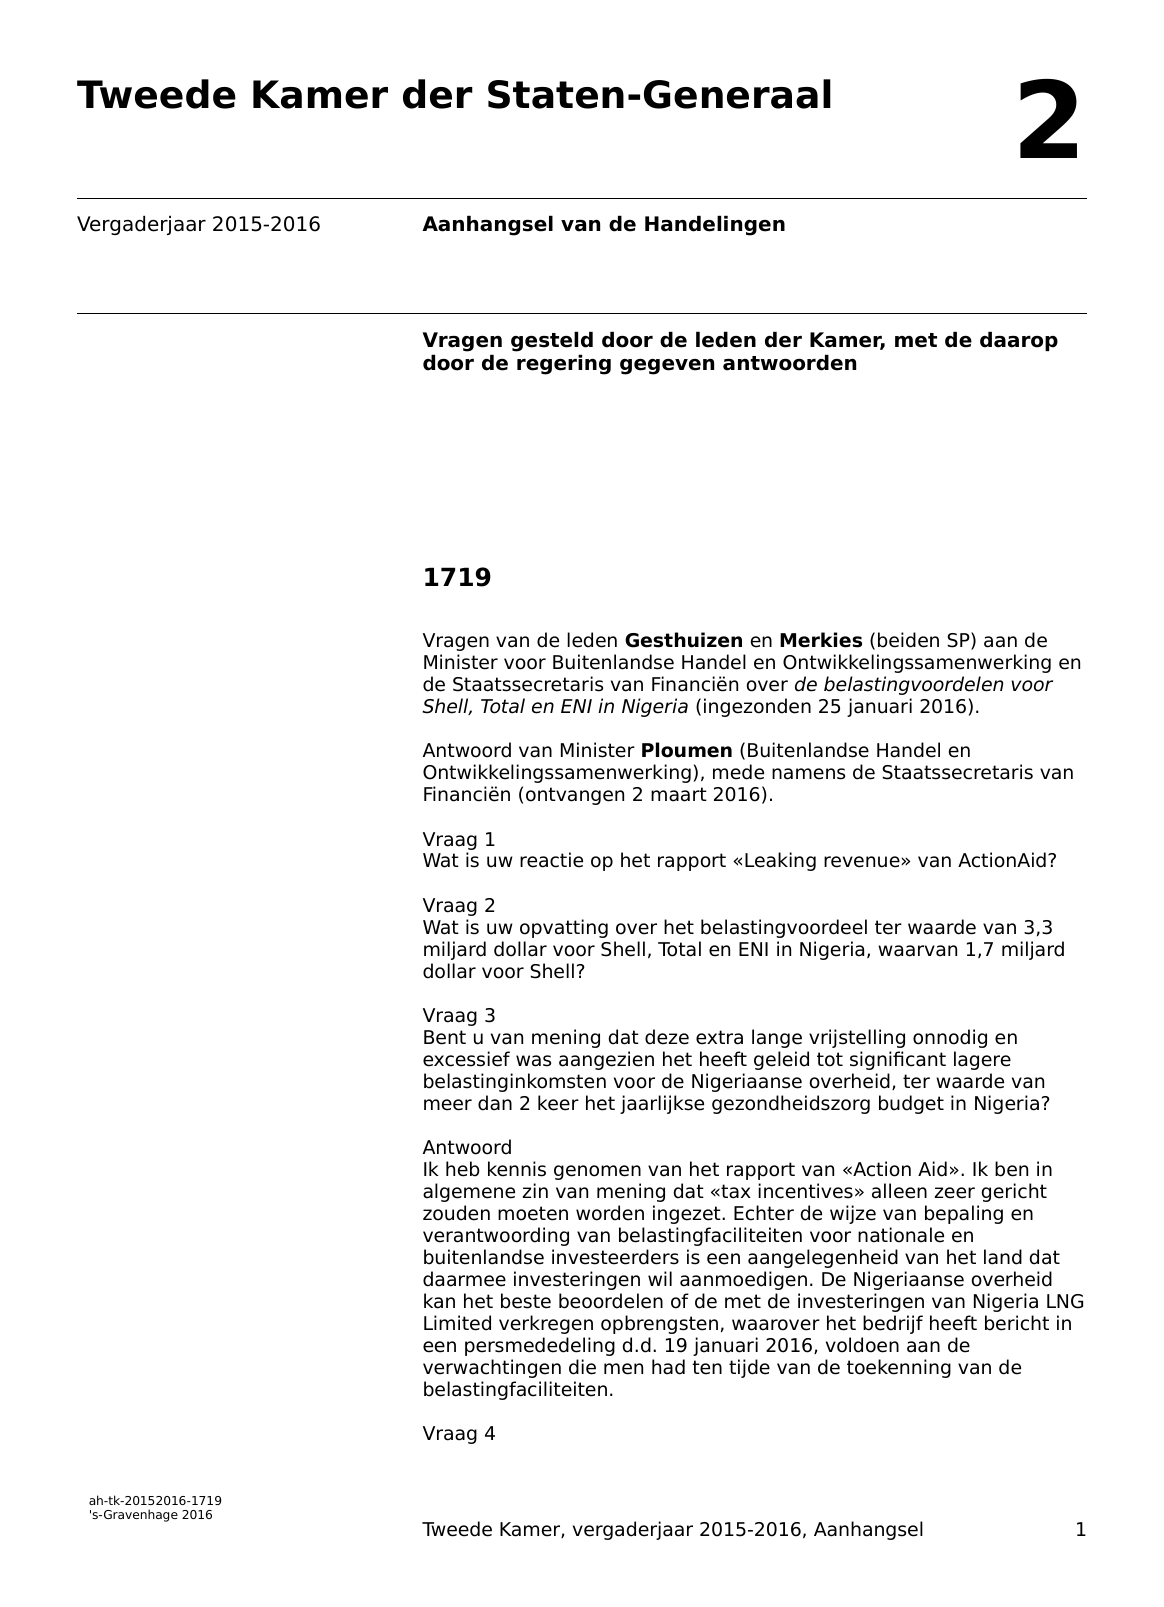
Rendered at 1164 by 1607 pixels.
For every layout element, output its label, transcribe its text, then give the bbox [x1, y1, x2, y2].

text Vraag 2 [422, 894, 1087, 917]
table_cell Vragen gesteld door de leden der Kamer, met de daarop door de regering gegeven antwoorden [422, 314, 1087, 375]
text ah-tk-20152016-1719 [88, 1494, 323, 1508]
table_header 2 [886, 59, 1087, 198]
table_cell Aanhangsel van de Handelingen [422, 199, 1087, 313]
text Bent u van mening dat deze extra lange vrijstelling onnodig en excessief was aangezien het heeft geleid tot significant lagere belastinginkomsten voor de Nigeriaanse overheid, ter waarde van meer dan 2 keer het jaarlijkse gezondheidszorg budget in Nigeria? [422, 1027, 1087, 1114]
table_cell [77, 314, 422, 375]
text Wat is uw opvatting over het belastingvoordeel ter waarde van 3,3 miljard dollar voor Shell, Total en ENI in Nigeria, waarvan 1,7 miljard dollar voor Shell? [422, 917, 1087, 982]
text Wat is uw reactie op het rapport «Leaking revenue» van ActionAid? [422, 850, 1087, 872]
text Vragen van de leden Gesthuizen en Merkies (beiden SP) aan de Minister voor Buitenlandse Handel en Ontwikkelingssamenwerking en de Staatssecretaris van Financiën over de belastingvoordelen voor Shell, Total en ENI in Nigeria (ingezonden 25 januari 2016). [422, 630, 1087, 718]
text Vraag 4 [422, 1423, 1087, 1445]
text 's-Gravenhage 2016 [88, 1508, 323, 1522]
text Antwoord [422, 1137, 1087, 1159]
text Ik heb kennis genomen van het rapport van «Action Aid». Ik ben in algemene zin van mening dat «tax incentives» alleen zeer gericht zouden moeten worden ingezet. Echter de wijze van bepaling en verantwoording van belastingfaciliteiten voor nationale en buitenlandse investeerders is een aangelegenheid van het land dat daarmee investeringen wil aanmoedigen. De Nigeriaanse overheid kan het beste beoordelen of de met de investeringen van Nigeria LNG Limited verkregen opbrengsten, waarover het bedrijf heeft bericht in een persmededeling d.d. 19 januari 2016, voldoen aan de verwachtingen die men had ten tijde van de toekenning van de belastingfaciliteiten. [422, 1159, 1087, 1401]
text 1719 [422, 563, 1087, 592]
text Vraag 1 [422, 828, 1087, 850]
table_cell Vergaderjaar 2015-2016 [77, 199, 422, 313]
table_header Tweede Kamer der Staten-Generaal [77, 59, 886, 198]
text Vraag 3 [422, 1005, 1087, 1027]
text Antwoord van Minister Ploumen (Buitenlandse Handel en Ontwikkelingssamenwerking), mede namens de Staatssecretaris van Financiën (ontvangen 2 maart 2016). [422, 740, 1087, 806]
